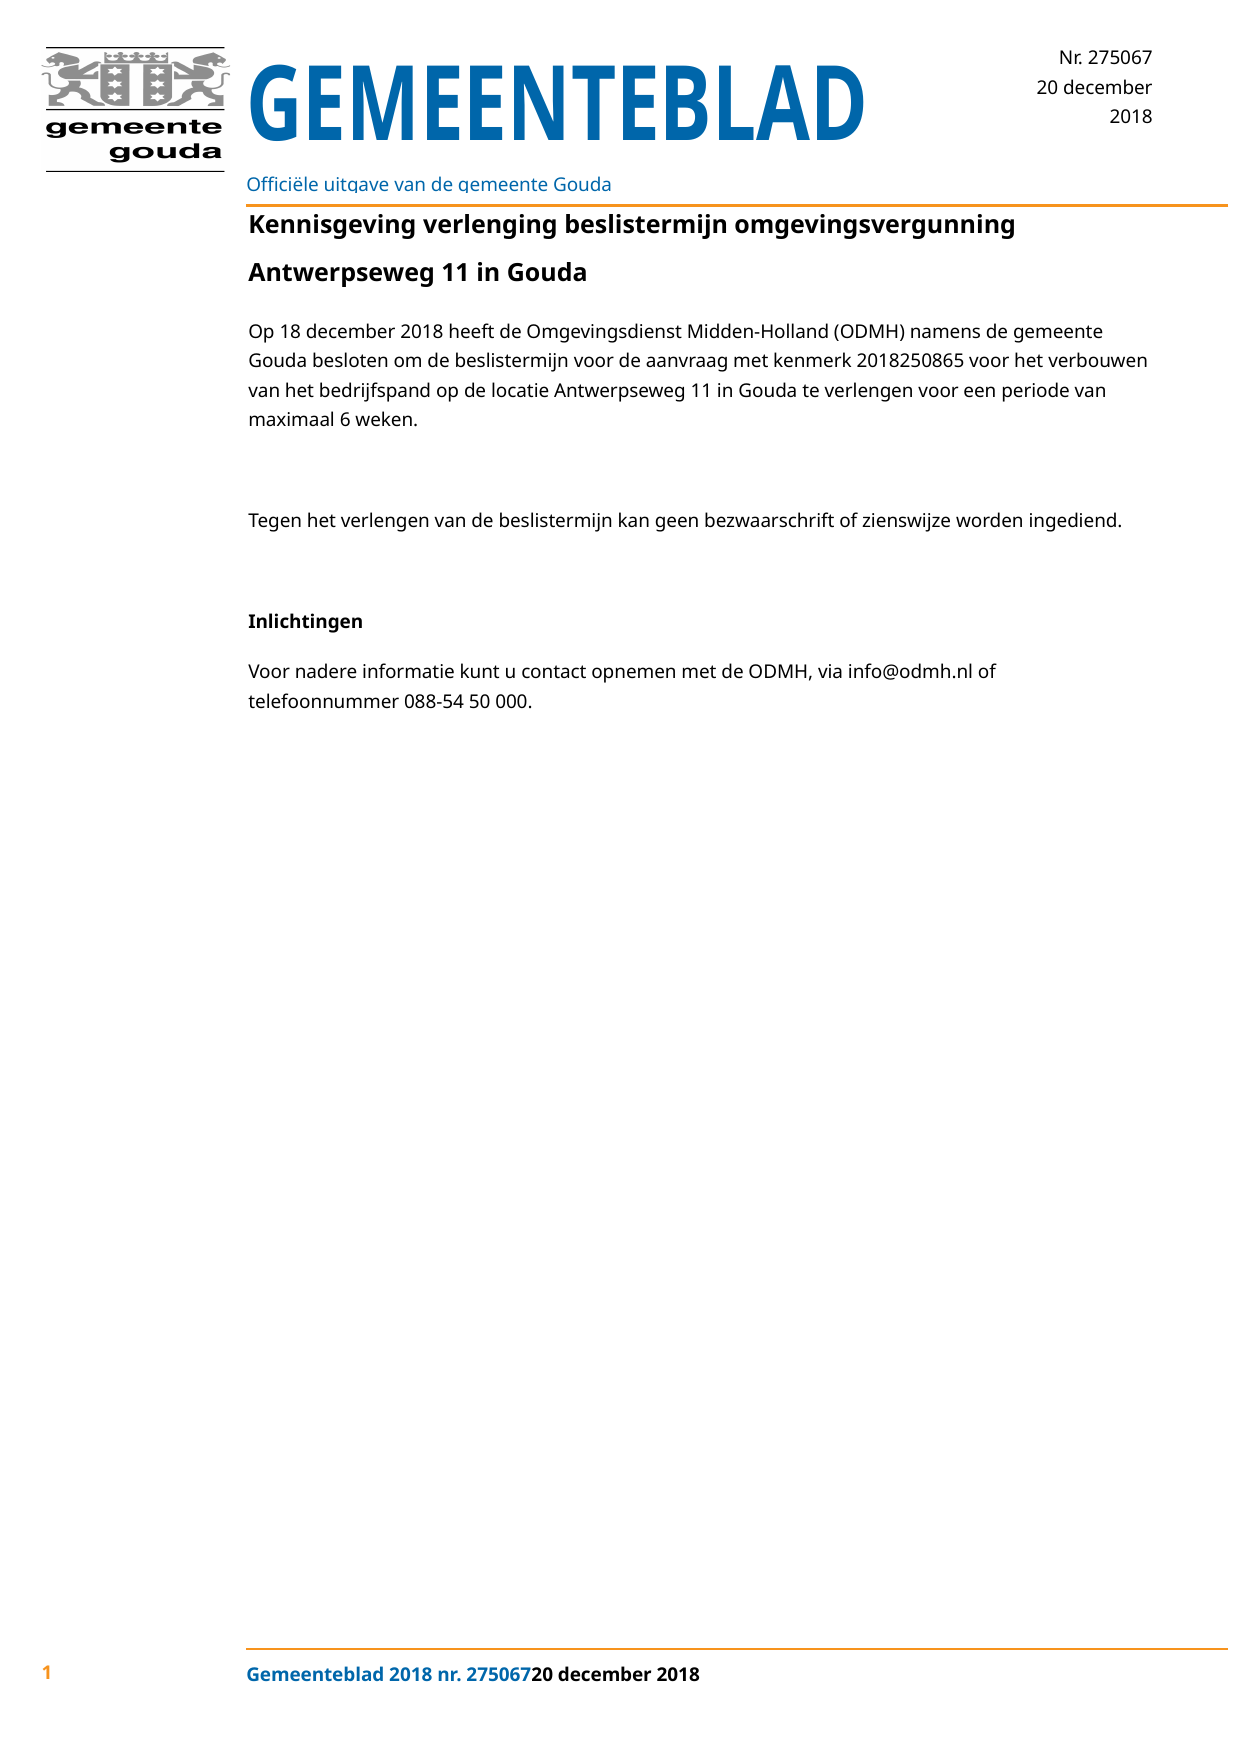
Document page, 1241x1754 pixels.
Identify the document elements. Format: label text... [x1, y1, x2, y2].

picture [41, 47, 231, 172]
text Kennisgeving verlenging beslistermijn omgevingsvergunning Antwerpseweg 11 in Gouda [248, 207, 1152, 288]
text Inlichtingen [248, 608, 1152, 634]
text Tegen het verlengen van de beslistermijn kan geen bezwaarschrift of zienswijze worden ingediend. [248, 507, 1152, 533]
text Voor nadere informatie kunt u contact opnemen met de ODMH, via info@odmh.nl of telefoonnummer 088-54 50 000. [248, 659, 1152, 714]
text Op 18 december 2018 heeft de Omgevingsdienst Midden-Holland (ODMH) namens de gemeente Gouda besloten om de beslistermijn voor de aanvraag met kenmerk 2018250865 voor het verbouwen van het bedrijfspand op de locatie Antwerpseweg 11 in Gouda te verlengen voor een periode van maximaal 6 weken. [248, 318, 1152, 432]
